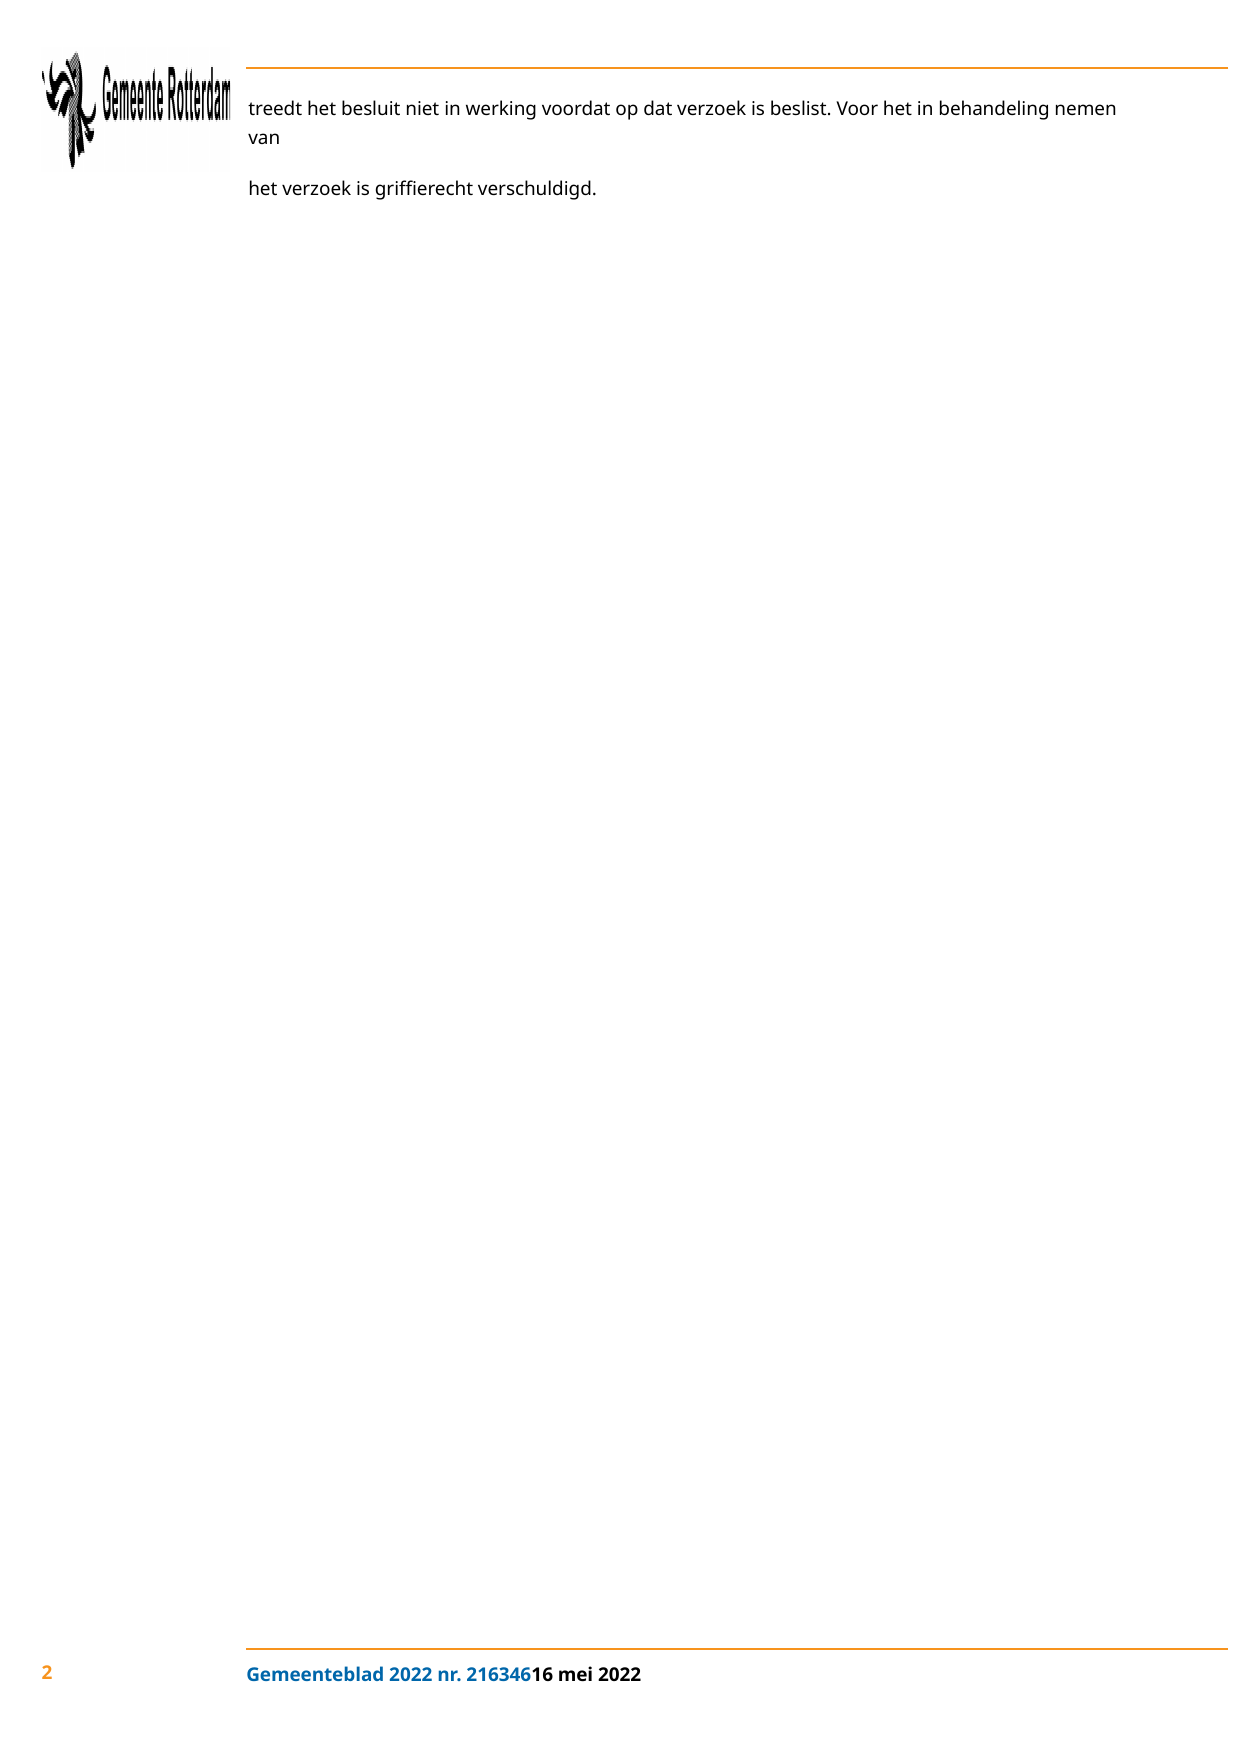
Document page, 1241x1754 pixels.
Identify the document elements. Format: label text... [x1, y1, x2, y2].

picture [41, 47, 231, 172]
text treedt het besluit niet in werking voordat op dat verzoek is beslist. Voor het in behandeling nemen van [248, 95, 1152, 150]
text het verzoek is griffierecht verschuldigd. [248, 175, 1152, 201]
